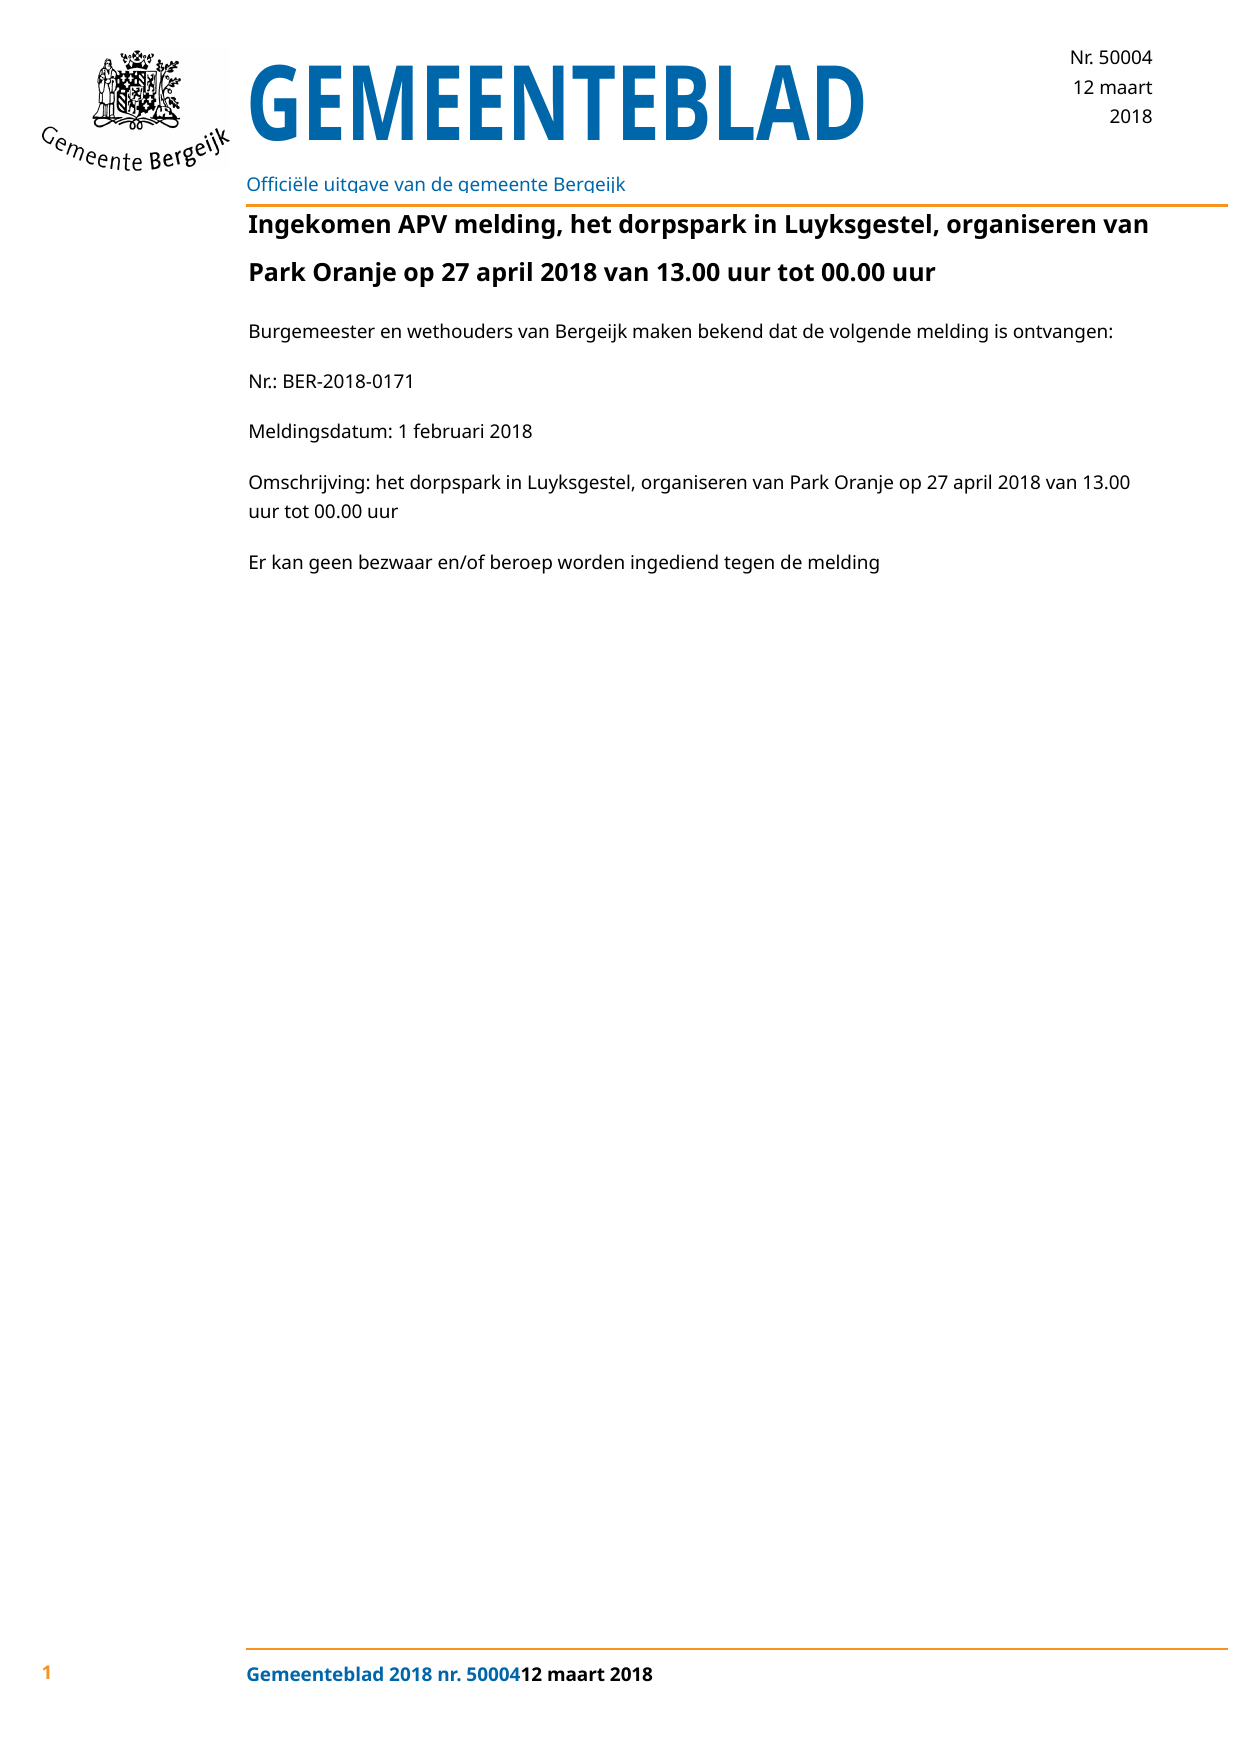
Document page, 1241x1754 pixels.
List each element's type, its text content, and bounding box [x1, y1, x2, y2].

text Meldingsdatum: 1 februari 2018 [248, 419, 1152, 444]
picture [41, 47, 231, 172]
text Nr.: BER-2018-0171 [248, 368, 1152, 394]
text Er kan geen bezwaar en/of beroep worden ingediend tegen de melding [248, 549, 1152, 575]
text Burgemeester en wethouders van Bergeijk maken bekend dat de volgende melding is ontvangen: [248, 318, 1152, 344]
text Omschrijving: het dorpspark in Luyksgestel, organiseren van Park Oranje op 27 april 2018 van 13.00 uur tot 00.00 uur [248, 469, 1152, 524]
text Ingekomen APV melding, het dorpspark in Luyksgestel, organiseren van Park Oranje op 27 april 2018 van 13.00 uur tot 00.00 uur [248, 207, 1152, 288]
